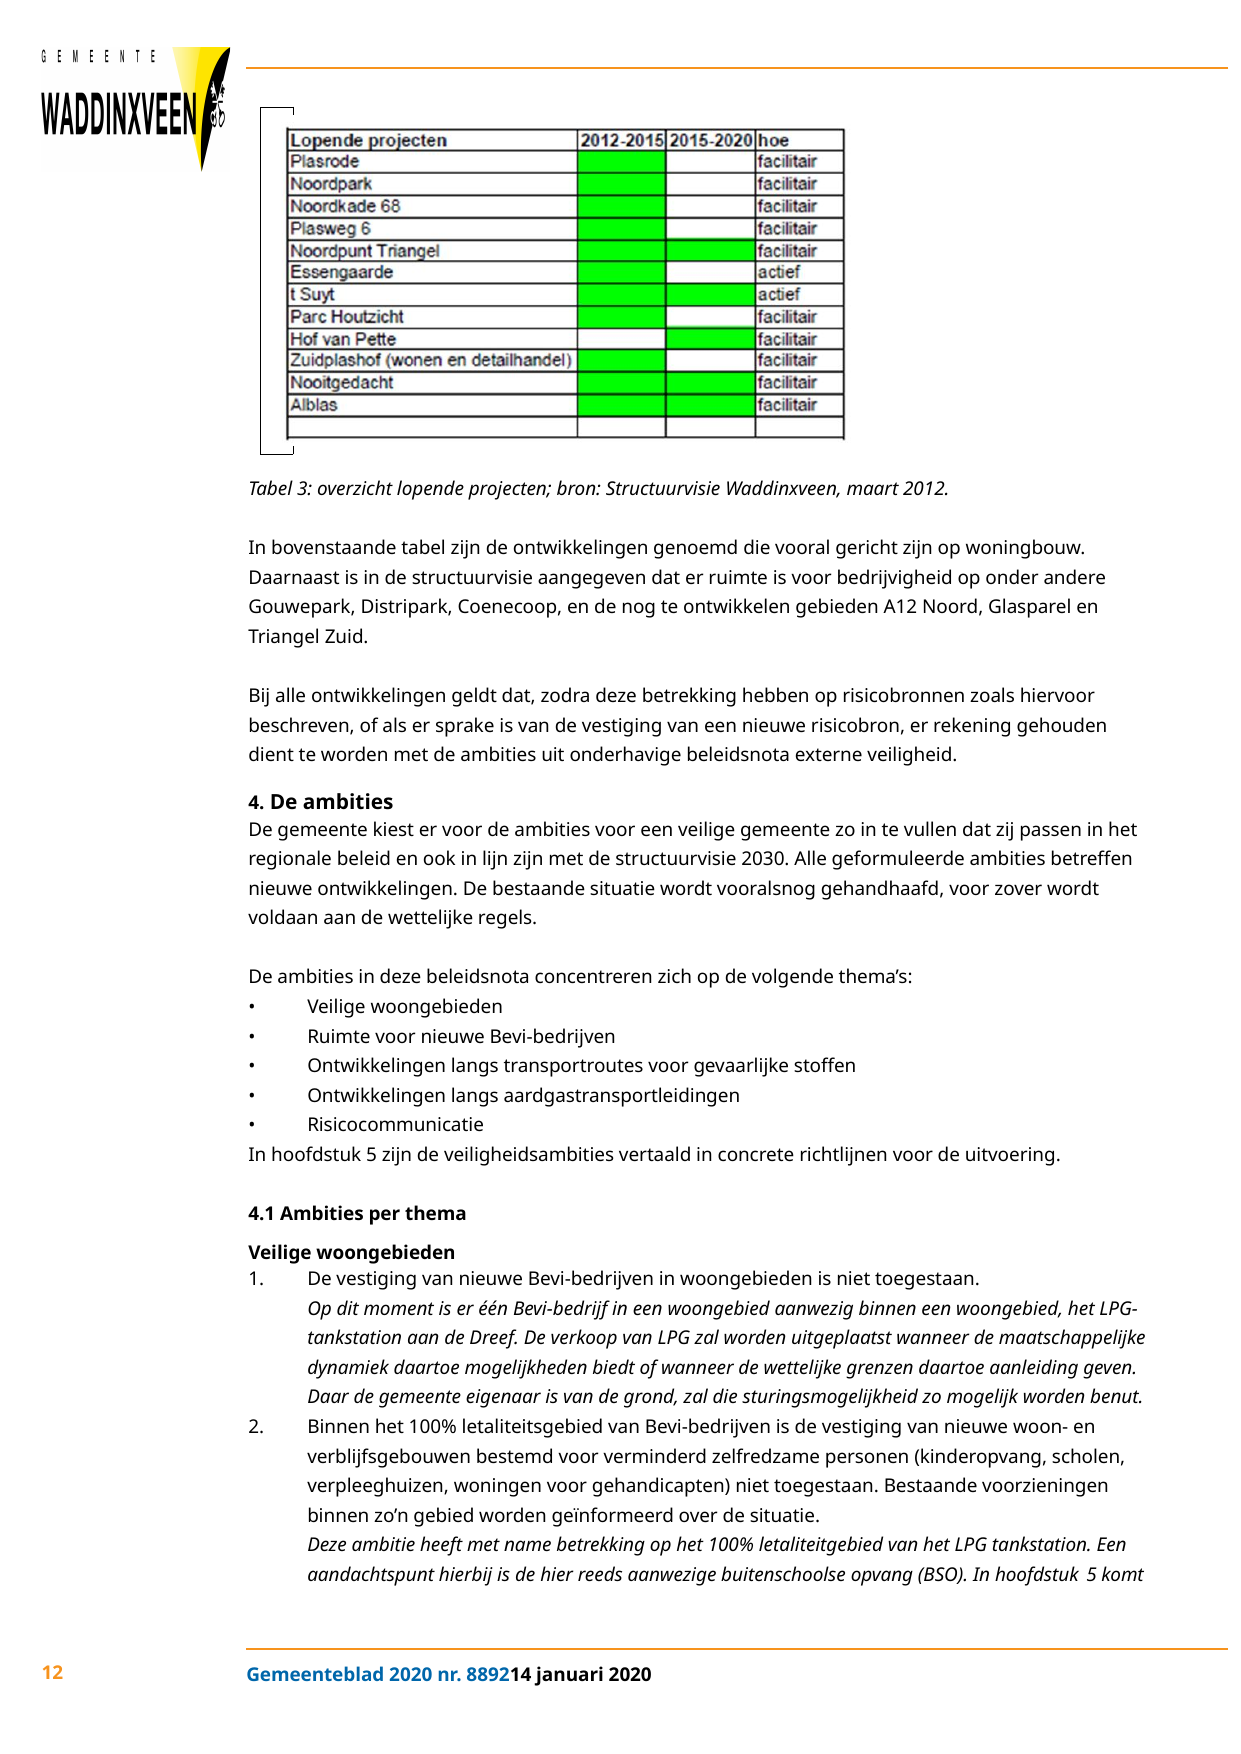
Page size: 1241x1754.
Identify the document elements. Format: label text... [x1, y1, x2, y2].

text De ambities in deze beleidsnota concentreren zich op de volgende thema’s: [248, 964, 1152, 989]
picture [41, 47, 231, 172]
text In bovenstaande tabel zijn de ontwikkelingen genoemd die vooral gericht zijn op woningbouw. Daarnaast is in de structuurvisie aangegeven dat er ruimte is voor bedrijvigheid op onder andere Gouwepark, Distripark, Coenecoop, en de nog te ontwikkelen gebieden A12 Noord, Glasparel en Triangel Zuid. [248, 534, 1152, 649]
list Ontwikkelingen langs transportroutes voor gevaarlijke stoffen [248, 1052, 1152, 1078]
list Ontwikkelingen langs aardgastransportleidingen [248, 1082, 1152, 1108]
list Op dit moment is er één Bevi-bedrijf in een woongebied aanwezig binnen een woongebied, het LPG-tankstation aan de Dreef. De verkoop van LPG zal worden uitgeplaatst wanneer de maatschappelijke dynamiek daartoe mogelijkheden biedt of wanneer de wettelijke grenzen daartoe aanleiding geven. Daar de gemeente eigenaar is van de grond, zal die sturingsmogelijkheid zo mogelijk worden benut. [248, 1295, 1152, 1409]
text Tabel 3: overzicht lopende projecten; bron: Structuurvisie Waddinxveen, maart 2012. [248, 475, 1152, 501]
text 4. De ambities [248, 787, 1152, 816]
list Binnen het 100% letaliteitsgebied van Bevi-bedrijven is de vestiging van nieuwe woon- en verblijfsgebouwen bestemd voor verminderd zelfredzame personen (kinderopvang, scholen, verpleeghuizen, woningen voor gehandicapten) niet toegestaan. Bestaande voorzieningen binnen zo’n gebied worden geïnformeerd over de situatie. [248, 1413, 1152, 1528]
list De vestiging van nieuwe Bevi-bedrijven in woongebieden is niet toegestaan. [248, 1265, 1152, 1291]
list Ruimte voor nieuwe Bevi-bedrijven [248, 1023, 1152, 1048]
text Bij alle ontwikkelingen geldt dat, zodra deze betrekking hebben op risicobronnen zoals hiervoor beschreven, of als er sprake is van de vestiging van een nieuwe risicobron, er rekening gehouden dient te worden met de ambities uit onderhavige beleidsnota externe veiligheid. [248, 682, 1152, 767]
text 4.1 Ambities per thema [248, 1200, 1152, 1226]
picture [268, 115, 860, 446]
list Veilige woongebieden [248, 993, 1152, 1019]
list Risicocommunicatie [248, 1112, 1152, 1137]
text Veilige woongebieden [248, 1239, 1152, 1265]
list Deze ambitie heeft met name betrekking op het 100% letaliteitgebied van het LPG tankstation. Een aandachtspunt hierbij is de hier reeds aanwezige buitenschoolse opvang (BSO). In hoofdstuk 5 komt [248, 1532, 1152, 1587]
text In hoofdstuk 5 zijn de veiligheidsambities vertaald in concrete richtlijnen voor de uitvoering. [248, 1141, 1152, 1167]
text De gemeente kiest er voor de ambities voor een veilige gemeente zo in te vullen dat zij passen in het regionale beleid en ook in lijn zijn met de structuurvisie 2030. Alle geformuleerde ambities betreffen nieuwe ontwikkelingen. De bestaande situatie wordt vooralsnog gehandhaafd, voor zover wordt voldaan aan de wettelijke regels. [248, 816, 1152, 930]
